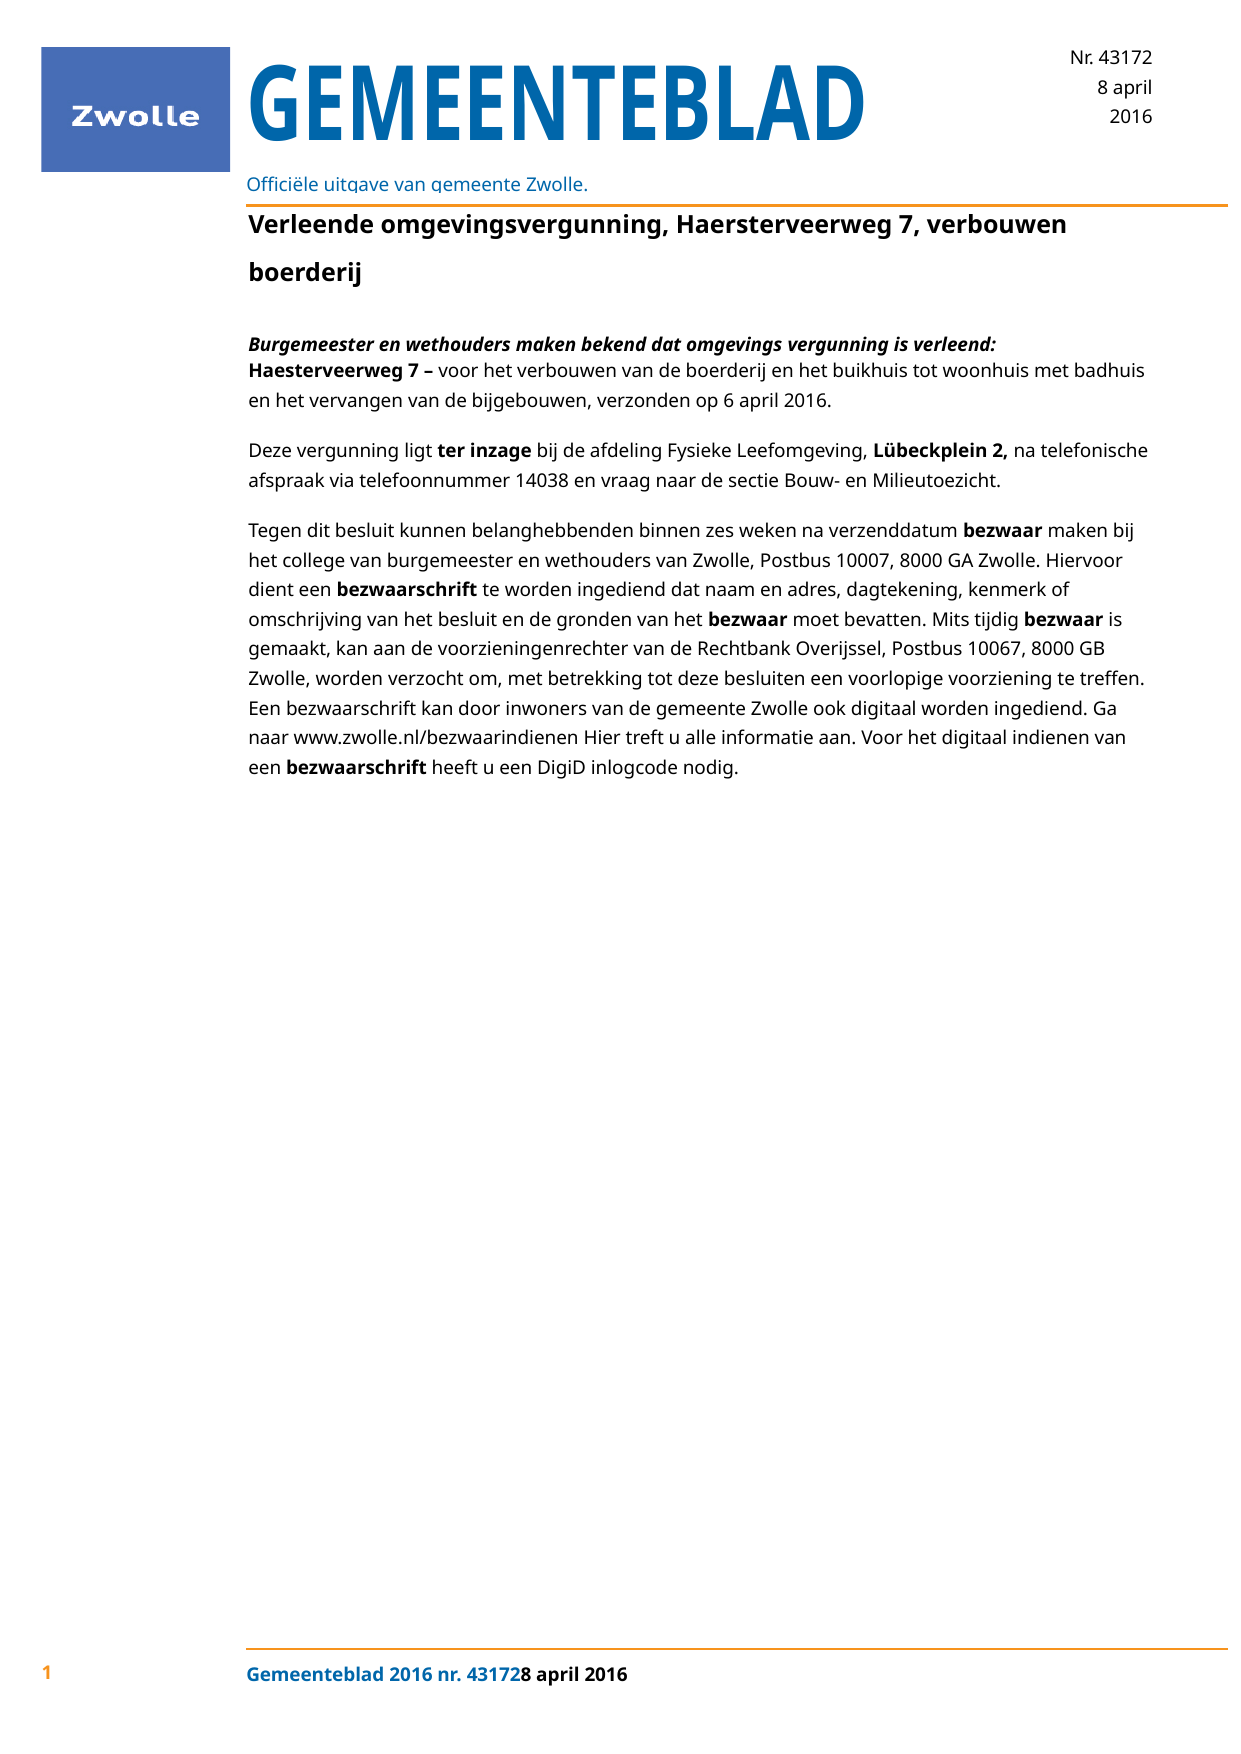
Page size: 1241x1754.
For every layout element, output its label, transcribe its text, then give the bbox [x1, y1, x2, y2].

text Burgemeester en wethouders maken bekend dat omgevings vergunning is verleend: [248, 331, 1152, 357]
text Verleende omgevingsvergunning, Haersterveerweg 7, verbouwen boerderij [248, 207, 1152, 288]
text Deze vergunning ligt ter inzage bij de afdeling Fysieke Leefomgeving, Lübeckplein 2, na telefonische afspraak via telefoonnummer 14038 en vraag naar de sectie Bouw- en Milieutoezicht. [248, 437, 1152, 492]
text Tegen dit besluit kunnen belanghebbenden binnen zes weken na verzenddatum bezwaar maken bij het college van burgemeester en wethouders van Zwolle, Postbus 10007, 8000 GA Zwolle. Hiervoor dient een bezwaarschrift te worden ingediend dat naam en adres, dagtekening, kenmerk of omschrijving van het besluit en de gronden van het bezwaar moet bevatten. Mits tijdig bezwaar is gemaakt, kan aan de voorzieningenrechter van de Rechtbank Overijssel, Postbus 10067, 8000 GB Zwolle, worden verzocht om, met betrekking tot deze besluiten een voorlopige voorziening te treffen. Een bezwaarschrift kan door inwoners van de gemeente Zwolle ook digitaal worden ingediend. Ga naar www.zwolle.nl/bezwaarindienen Hier treft u alle informatie aan. Voor het digitaal indienen van een bezwaarschrift heeft u een DigiD inlogcode nodig. [248, 517, 1152, 779]
picture [41, 47, 231, 172]
text Haesterveerweg 7 – voor het verbouwen van de boerderij en het buikhuis tot woonhuis met badhuis en het vervangen van de bijgebouwen, verzonden op 6 april 2016. [248, 357, 1152, 412]
